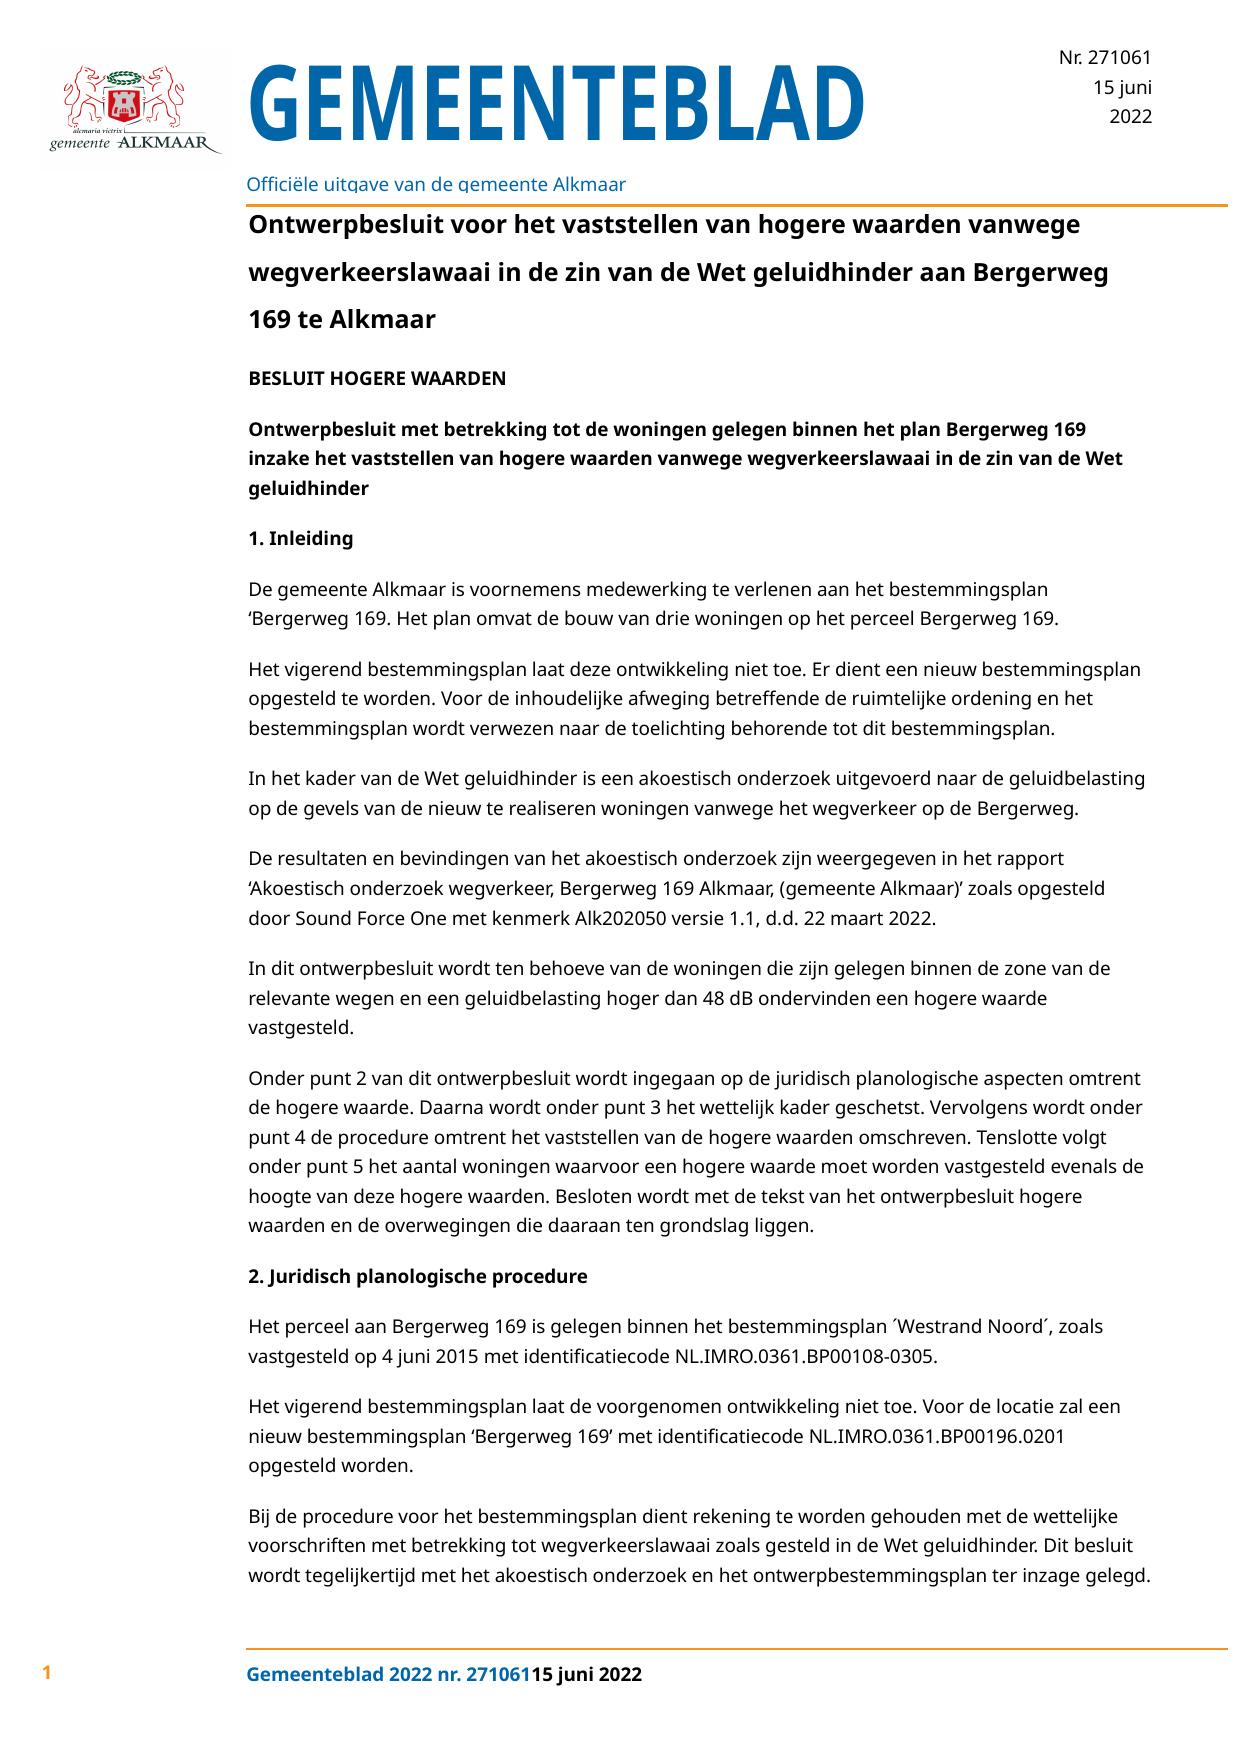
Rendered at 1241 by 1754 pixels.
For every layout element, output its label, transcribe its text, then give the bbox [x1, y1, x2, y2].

text Het perceel aan Bergerweg 169 is gelegen binnen het bestemmingsplan ´Westrand Noord´, zoals vastgesteld op 4 juni 2015 met identificatiecode NL.IMRO.0361.BP00108-0305. [248, 1313, 1152, 1369]
text Het vigerend bestemmingsplan laat deze ontwikkeling niet toe. Er dient een nieuw bestemmingsplan opgesteld te worden. Voor de inhoudelijke afweging betreffende de ruimtelijke ordening en het bestemmingsplan wordt verwezen naar de toelichting behorende tot dit bestemmingsplan. [248, 656, 1152, 741]
text Ontwerpbesluit voor het vaststellen van hogere waarden vanwege wegverkeerslawaai in de zin van de Wet geluidhinder aan Bergerweg 169 te Alkmaar [248, 207, 1152, 336]
text BESLUIT HOGERE WAARDEN [248, 366, 1152, 391]
text De gemeente Alkmaar is voornemens medewerking te verlenen aan het bestemmingsplan ‘Bergerweg 169. Het plan omvat de bouw van drie woningen op het perceel Bergerweg 169. [248, 576, 1152, 631]
text De resultaten en bevindingen van het akoestisch onderzoek zijn weergegeven in het rapport ‘Akoestisch onderzoek wegverkeer, Bergerweg 169 Alkmaar, (gemeente Alkmaar)’ zoals opgesteld door Sound Force One met kenmerk Alk202050 versie 1.1, d.d. 22 maart 2022. [248, 846, 1152, 930]
text Ontwerpbesluit met betrekking tot de woningen gelegen binnen het plan Bergerweg 169 inzake het vaststellen van hogere waarden vanwege wegverkeerslawaai in de zin van de Wet geluidhinder [248, 416, 1152, 501]
picture [41, 47, 231, 172]
text 1. Inleiding [248, 526, 1152, 551]
text 2. Juridisch planologische procedure [248, 1263, 1152, 1289]
text In dit ontwerpbesluit wordt ten behoeve van de woningen die zijn gelegen binnen de zone van de relevante wegen en een geluidbelasting hoger dan 48 dB ondervinden een hogere waarde vastgesteld. [248, 955, 1152, 1040]
text In het kader van de Wet geluidhinder is een akoestisch onderzoek uitgevoerd naar de geluidbelasting op de gevels van de nieuw te realiseren woningen vanwege het wegverkeer op de Bergerweg. [248, 766, 1152, 821]
text Het vigerend bestemmingsplan laat de voorgenomen ontwikkeling niet toe. Voor de locatie zal een nieuw bestemmingsplan ‘Bergerweg 169’ met identificatiecode NL.IMRO.0361.BP00196.0201 opgesteld worden. [248, 1393, 1152, 1478]
text Bij de procedure voor het bestemmingsplan dient rekening te worden gehouden met de wettelijke voorschriften met betrekking tot wegverkeerslawaai zoals gesteld in de Wet geluidhinder. Dit besluit wordt tegelijkertijd met het akoestisch onderzoek en het ontwerpbestemmingsplan ter inzage gelegd. [248, 1503, 1152, 1588]
text Onder punt 2 van dit ontwerpbesluit wordt ingegaan op de juridisch planologische aspecten omtrent de hogere waarde. Daarna wordt onder punt 3 het wettelijk kader geschetst. Vervolgens wordt onder punt 4 de procedure omtrent het vaststellen van de hogere waarden omschreven. Tenslotte volgt onder punt 5 het aantal woningen waarvoor een hogere waarde moet worden vastgesteld evenals de hoogte van deze hogere waarden. Besloten wordt met de tekst van het ontwerpbesluit hogere waarden en de overwegingen die daaraan ten grondslag liggen. [248, 1065, 1152, 1238]
